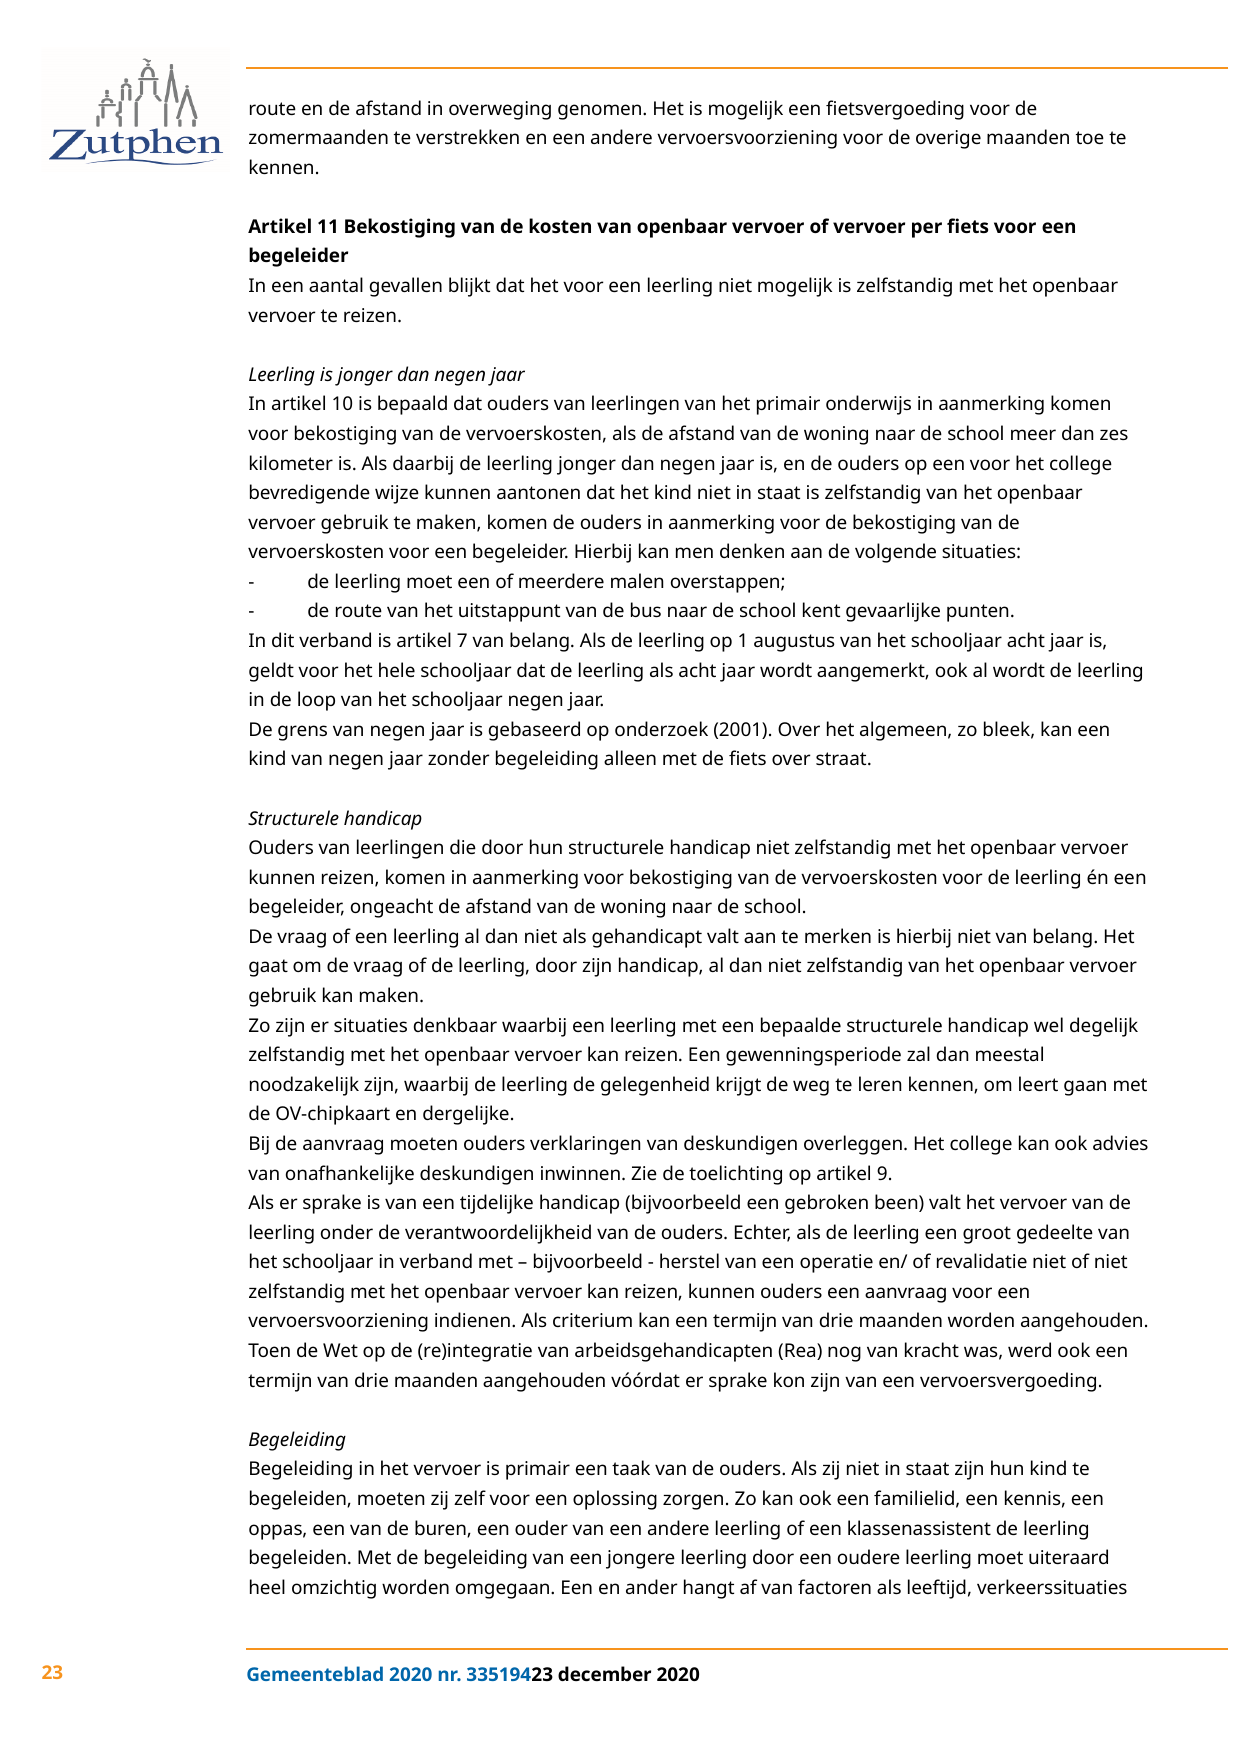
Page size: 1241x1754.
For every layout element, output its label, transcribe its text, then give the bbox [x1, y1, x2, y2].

text Artikel 11 Bekostiging van de kosten van openbaar vervoer of vervoer per fiets voor een begeleider [248, 213, 1152, 268]
text Leerling is jonger dan negen jaar [248, 361, 1152, 387]
text De vraag of een leerling al dan niet als gehandicapt valt aan te merken is hierbij niet van belang. Het gaat om de vraag of de leerling, door zijn handicap, al dan niet zelfstandig van het openbaar vervoer gebruik kan maken. [248, 923, 1152, 1008]
text Zo zijn er situaties denkbaar waarbij een leerling met een bepaalde structurele handicap wel degelijk zelfstandig met het openbaar vervoer kan reizen. Een gewenningsperiode zal dan meestal noodzakelijk zijn, waarbij de leerling de gelegenheid krijgt de weg te leren kennen, om leert gaan met de OV-chipkaart en dergelijke. [248, 1012, 1152, 1126]
text De grens van negen jaar is gebaseerd op onderzoek (2001). Over het algemeen, zo bleek, kan een kind van negen jaar zonder begeleiding alleen met de fiets over straat. [248, 716, 1152, 771]
text In een aantal gevallen blijkt dat het voor een leerling niet mogelijk is zelfstandig met het openbaar vervoer te reizen. [248, 272, 1152, 328]
text Ouders van leerlingen die door hun structurele handicap niet zelfstandig met het openbaar vervoer kunnen reizen, komen in aanmerking voor bekostiging van de vervoerskosten voor de leerling én een begeleider, ongeacht de afstand van de woning naar de school. [248, 834, 1152, 919]
text Begeleiding [248, 1426, 1152, 1452]
text In artikel 10 is bepaald dat ouders van leerlingen van het primair onderwijs in aanmerking komen voor bekostiging van de vervoerskosten, als de afstand van de woning naar de school meer dan zes kilometer is. Als daarbij de leerling jonger dan negen jaar is, en de ouders op een voor het college bevredigende wijze kunnen aantonen dat het kind niet in staat is zelfstandig van het openbaar vervoer gebruik te maken, komen de ouders in aanmerking voor de bekostiging van de vervoerskosten voor een begeleider. Hierbij kan men denken aan de volgende situaties: [248, 391, 1152, 564]
text Structurele handicap [248, 805, 1152, 831]
text route en de afstand in overweging genomen. Het is mogelijk een fietsvergoeding voor de zomermaanden te verstrekken en een andere vervoersvoorziening voor de overige maanden toe te kennen. [248, 95, 1152, 180]
text Als er sprake is van een tijdelijke handicap (bijvoorbeeld een gebroken been) valt het vervoer van de leerling onder de verantwoordelijkheid van de ouders. Echter, als de leerling een groot gedeelte van het schooljaar in verband met – bijvoorbeeld - herstel van een operatie en/ of revalidatie niet of niet zelfstandig met het openbaar vervoer kan reizen, kunnen ouders een aanvraag voor een vervoersvoorziening indienen. Als criterium kan een termijn van drie maanden worden aangehouden. Toen de Wet op de (re)integratie van arbeidsgehandicapten (Rea) nog van kracht was, werd ook een termijn van drie maanden aangehouden vóórdat er sprake kon zijn van een vervoersvergoeding. [248, 1189, 1152, 1393]
list de route van het uitstappunt van de bus naar de school kent gevaarlijke punten. [248, 598, 1152, 623]
text In dit verband is artikel 7 van belang. Als de leerling op 1 augustus van het schooljaar acht jaar is, geldt voor het hele schooljaar dat de leerling als acht jaar wordt aangemerkt, ook al wordt de leerling in de loop van het schooljaar negen jaar. [248, 627, 1152, 712]
list de leerling moet een of meerdere malen overstappen; [248, 568, 1152, 594]
text Begeleiding in het vervoer is primair een taak van de ouders. Als zij niet in staat zijn hun kind te begeleiden, moeten zij zelf voor een oplossing zorgen. Zo kan ook een familielid, een kennis, een oppas, een van de buren, een ouder van een andere leerling of een klassenassistent de leerling begeleiden. Met de begeleiding van een jongere leerling door een oudere leerling moet uiteraard heel omzichtig worden omgegaan. Een en ander hangt af van factoren als leeftijd, verkeerssituaties [248, 1456, 1152, 1600]
picture [41, 47, 231, 172]
text Bij de aanvraag moeten ouders verklaringen van deskundigen overleggen. Het college kan ook advies van onafhankelijke deskundigen inwinnen. Zie de toelichting op artikel 9. [248, 1130, 1152, 1186]
